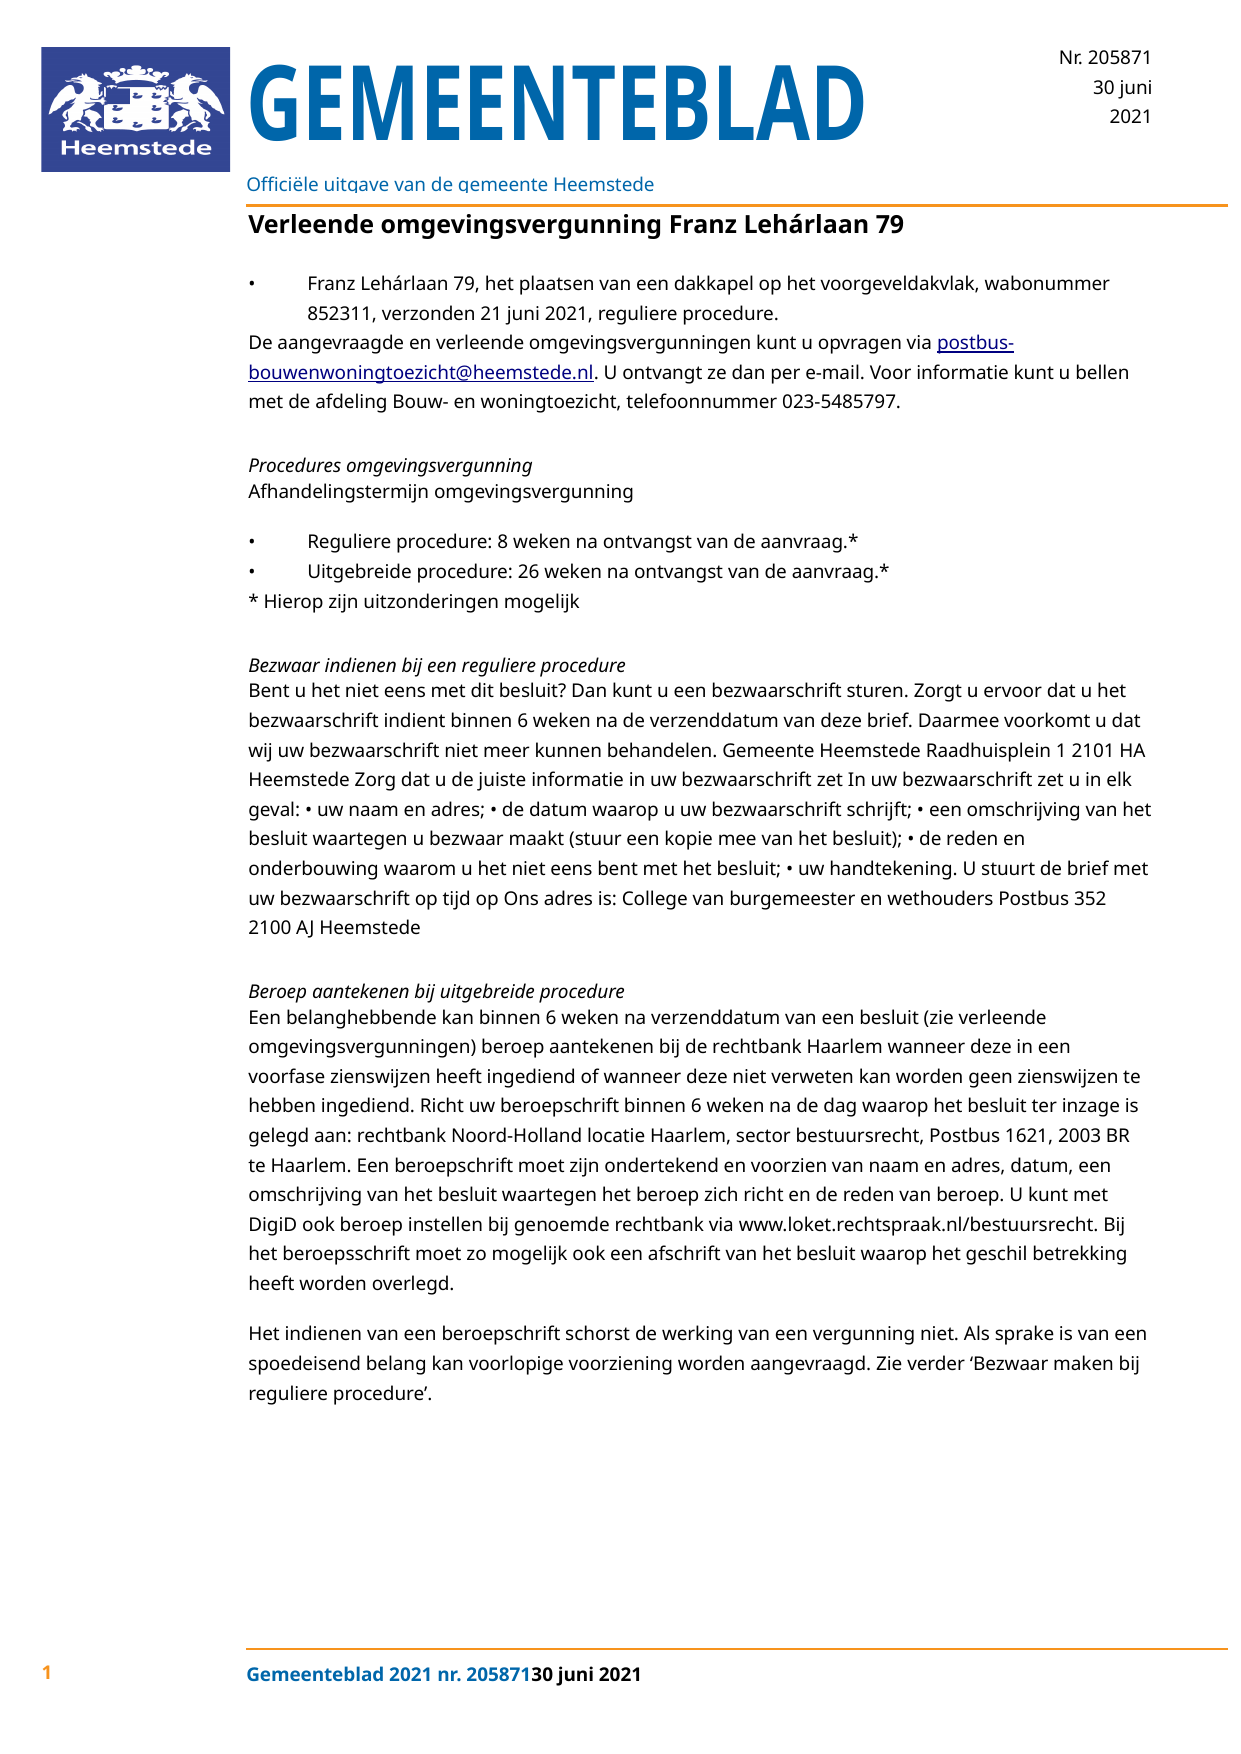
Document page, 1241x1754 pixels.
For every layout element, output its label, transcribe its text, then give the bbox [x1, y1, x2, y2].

text Bezwaar indienen bij een reguliere procedure [248, 652, 1152, 678]
text Bent u het niet eens met dit besluit? Dan kunt u een bezwaarschrift sturen. Zorgt u ervoor dat u het bezwaarschrift indient binnen 6 weken na de verzenddatum van deze brief. Daarmee voorkomt u dat wij uw bezwaarschrift niet meer kunnen behandelen. Gemeente Heemstede Raadhuisplein 1 2101 HA Heemstede Zorg dat u de juiste informatie in uw bezwaarschrift zet In uw bezwaarschrift zet u in elk geval: • uw naam en adres; • de datum waarop u uw bezwaarschrift schrijft; • een omschrijving van het besluit waartegen u bezwaar maakt (stuur een kopie mee van het besluit); • de reden en onderbouwing waarom u het niet eens bent met het besluit; • uw handtekening. U stuurt de brief met uw bezwaarschrift op tijd op Ons adres is: College van burgemeester en wethouders Postbus 352 2100 AJ Heemstede [248, 678, 1152, 940]
text Beroep aantekenen bij uitgebreide procedure [248, 978, 1152, 1004]
text Afhandelingstermijn omgevingsvergunning [248, 478, 1152, 504]
list Uitgebreide procedure: 26 weken na ontvangst van de aanvraag.* [248, 558, 1152, 584]
text De aangevraagde en verleende omgevingsvergunningen kunt u opvragen via postbus-bouwenwoningtoezicht@heemstede.nl. U ontvangt ze dan per e-mail. Voor informatie kunt u bellen met de afdeling Bouw- en woningtoezicht, telefoonnummer 023-5485797. [248, 329, 1152, 414]
list Franz Lehárlaan 79, het plaatsen van een dakkapel op het voorgeveldakvlak, wabonummer 852311, verzonden 21 juni 2021, reguliere procedure. [248, 270, 1152, 326]
picture [41, 47, 231, 172]
text Procedures omgevingsvergunning [248, 453, 1152, 478]
text Het indienen van een beroepschrift schorst de werking van een vergunning niet. Als sprake is van een spoedeisend belang kan voorlopige voorziening worden aangevraagd. Zie verder ‘Bezwaar maken bij reguliere procedure’. [248, 1321, 1152, 1406]
text Een belanghebbende kan binnen 6 weken na verzenddatum van een besluit (zie verleende omgevingsvergunningen) beroep aantekenen bij de rechtbank Haarlem wanneer deze in een voorfase zienswijzen heeft ingediend of wanneer deze niet verweten kan worden geen zienswijzen te hebben ingediend. Richt uw beroepschrift binnen 6 weken na de dag waarop het besluit ter inzage is gelegd aan: rechtbank Noord-Holland locatie Haarlem, sector bestuursrecht, Postbus 1621, 2003 BR te Haarlem. Een beroepschrift moet zijn ondertekend en voorzien van naam en adres, datum, een omschrijving van het besluit waartegen het beroep zich richt en de reden van beroep. U kunt met DigiD ook beroep instellen bij genoemde rechtbank via www.loket.rechtspraak.nl/bestuursrecht. Bij het beroepsschrift moet zo mogelijk ook een afschrift van het besluit waarop het geschil betrekking heeft worden overlegd. [248, 1004, 1152, 1296]
text Verleende omgevingsvergunning Franz Lehárlaan 79 [248, 207, 1152, 241]
text * Hierop zijn uitzonderingen mogelijk [248, 588, 1152, 614]
list Reguliere procedure: 8 weken na ontvangst van de aanvraag.* [248, 529, 1152, 554]
